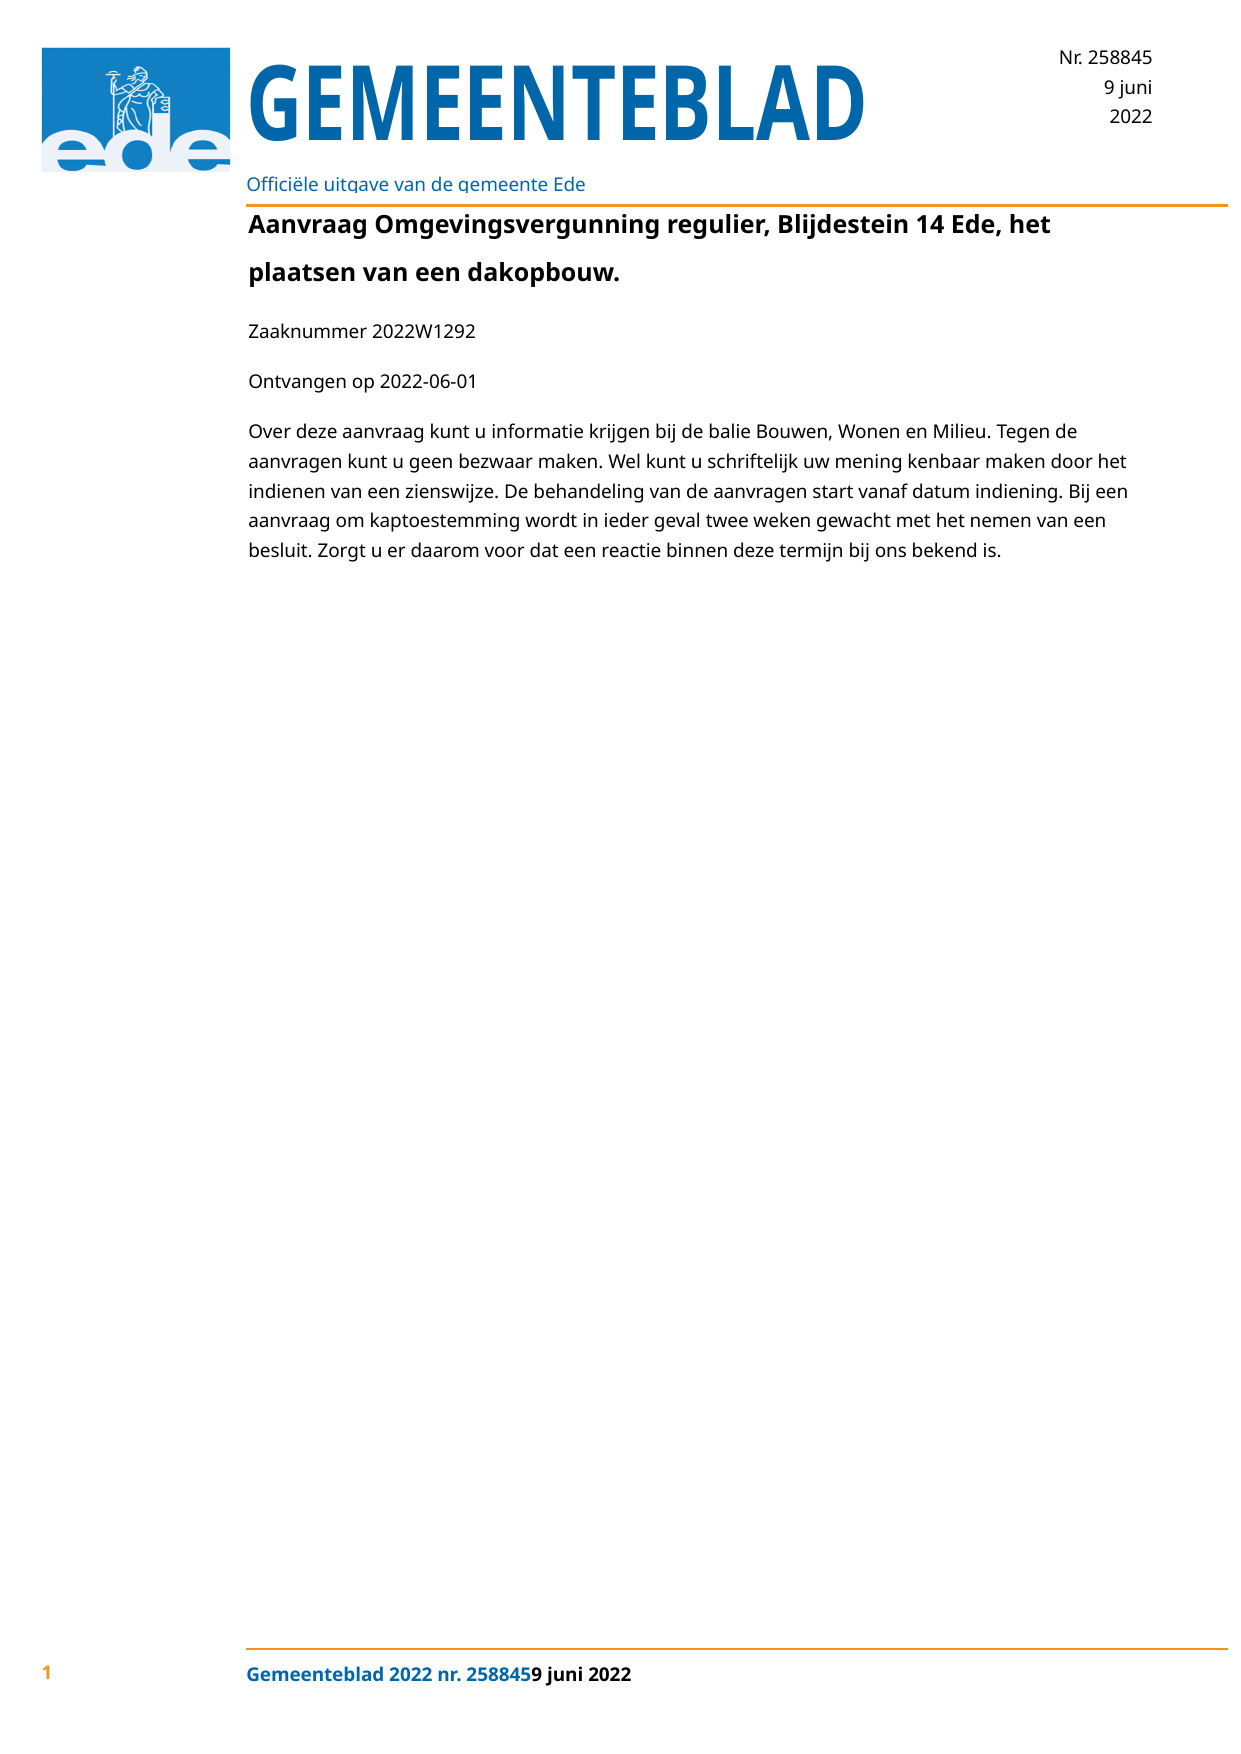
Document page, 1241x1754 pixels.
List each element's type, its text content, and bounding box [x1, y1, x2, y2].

text Ontvangen op 2022-06-01 [248, 368, 1152, 394]
text Over deze aanvraag kunt u informatie krijgen bij de balie Bouwen, Wonen en Milieu. Tegen de aanvragen kunt u geen bezwaar maken. Wel kunt u schriftelijk uw mening kenbaar maken door het indienen van een zienswijze. De behandeling van de aanvragen start vanaf datum indiening. Bij een aanvraag om kaptoestemming wordt in ieder geval twee weken gewacht met het nemen van een besluit. Zorgt u er daarom voor dat een reactie binnen deze termijn bij ons bekend is. [248, 419, 1152, 563]
text Aanvraag Omgevingsvergunning regulier, Blijdestein 14 Ede, het plaatsen van een dakopbouw. [248, 207, 1152, 288]
picture [41, 47, 231, 172]
text Zaaknummer 2022W1292 [248, 318, 1152, 344]
